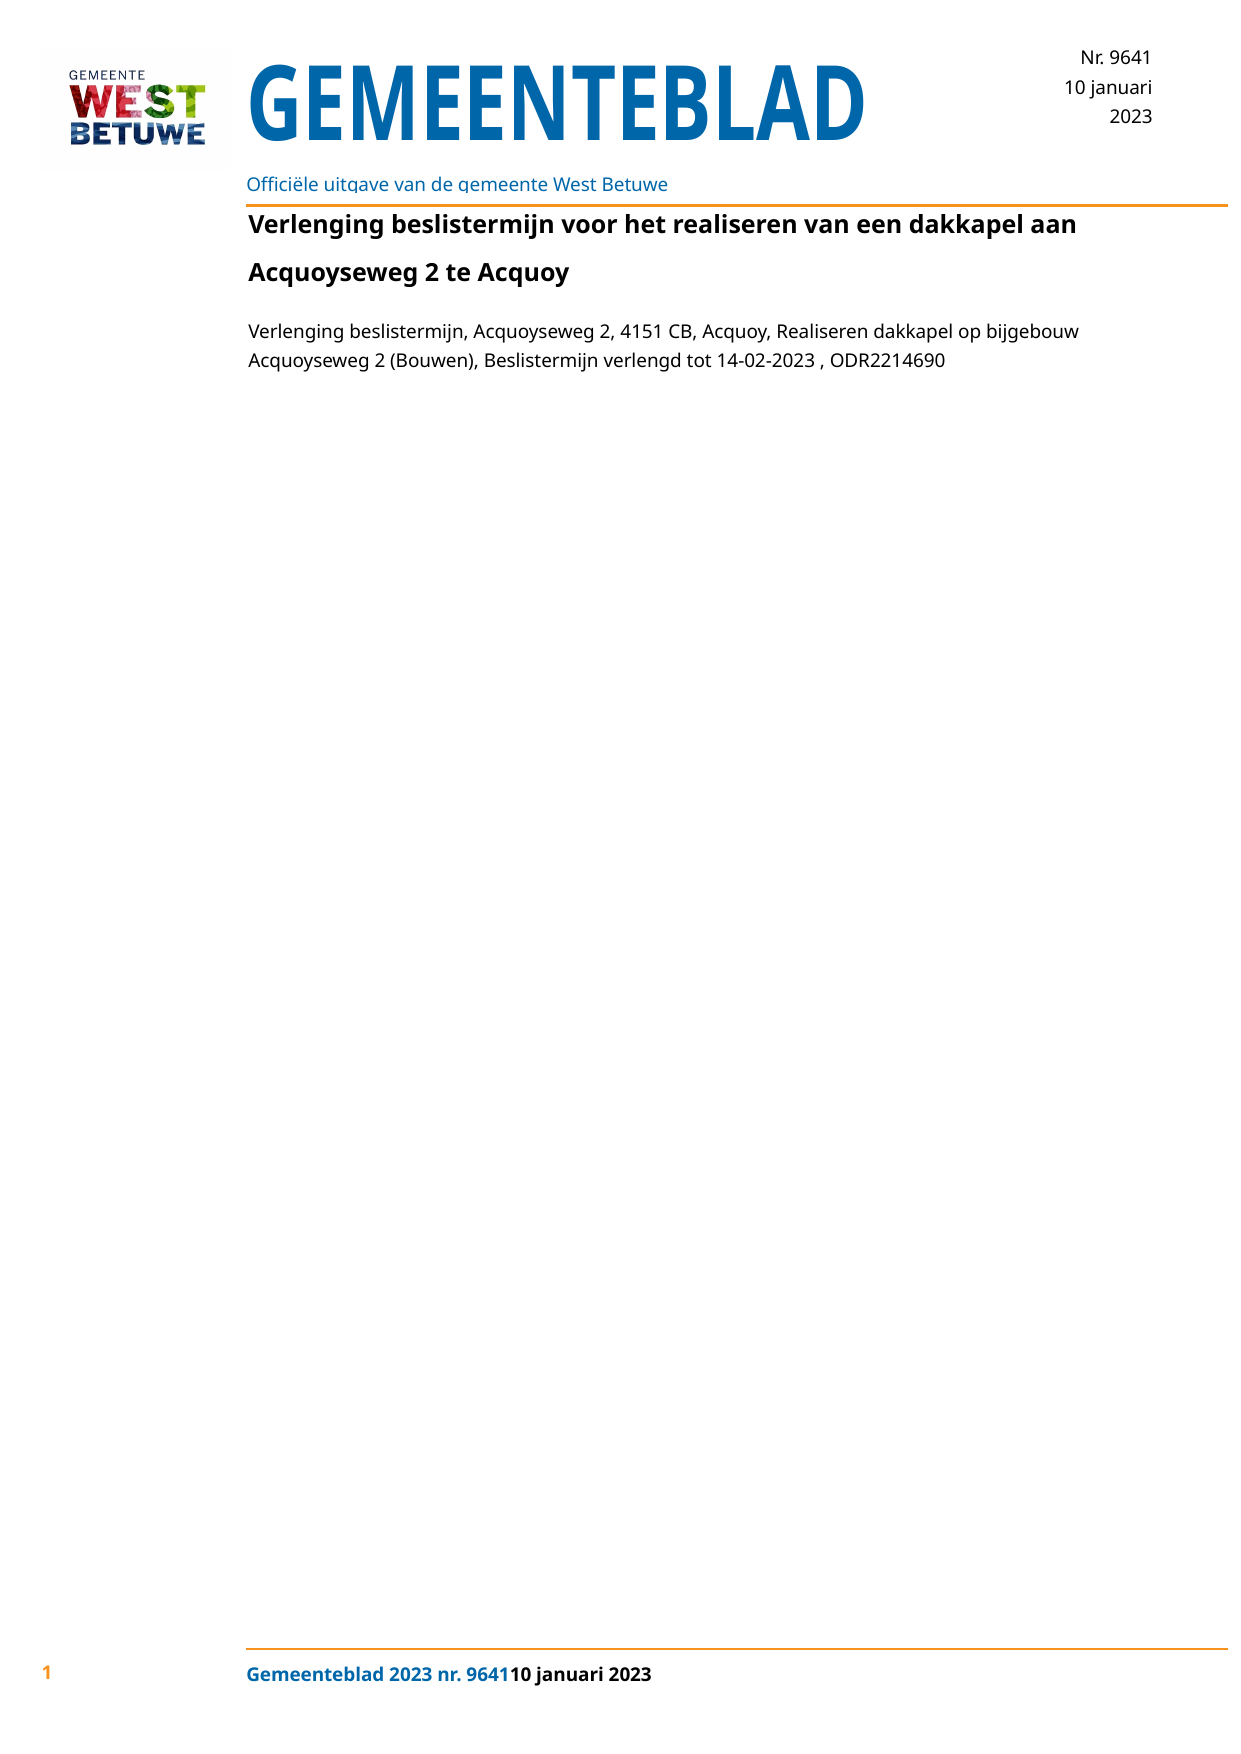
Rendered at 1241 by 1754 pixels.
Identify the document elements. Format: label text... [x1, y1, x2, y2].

text Verlenging beslistermijn, Acquoyseweg 2, 4151 CB, Acquoy, Realiseren dakkapel op bijgebouw Acquoyseweg 2 (Bouwen), Beslistermijn verlengd tot 14-02-2023 , ODR2214690 [248, 318, 1152, 373]
picture [41, 47, 231, 172]
text Verlenging beslistermijn voor het realiseren van een dakkapel aan Acquoyseweg 2 te Acquoy [248, 207, 1152, 288]
